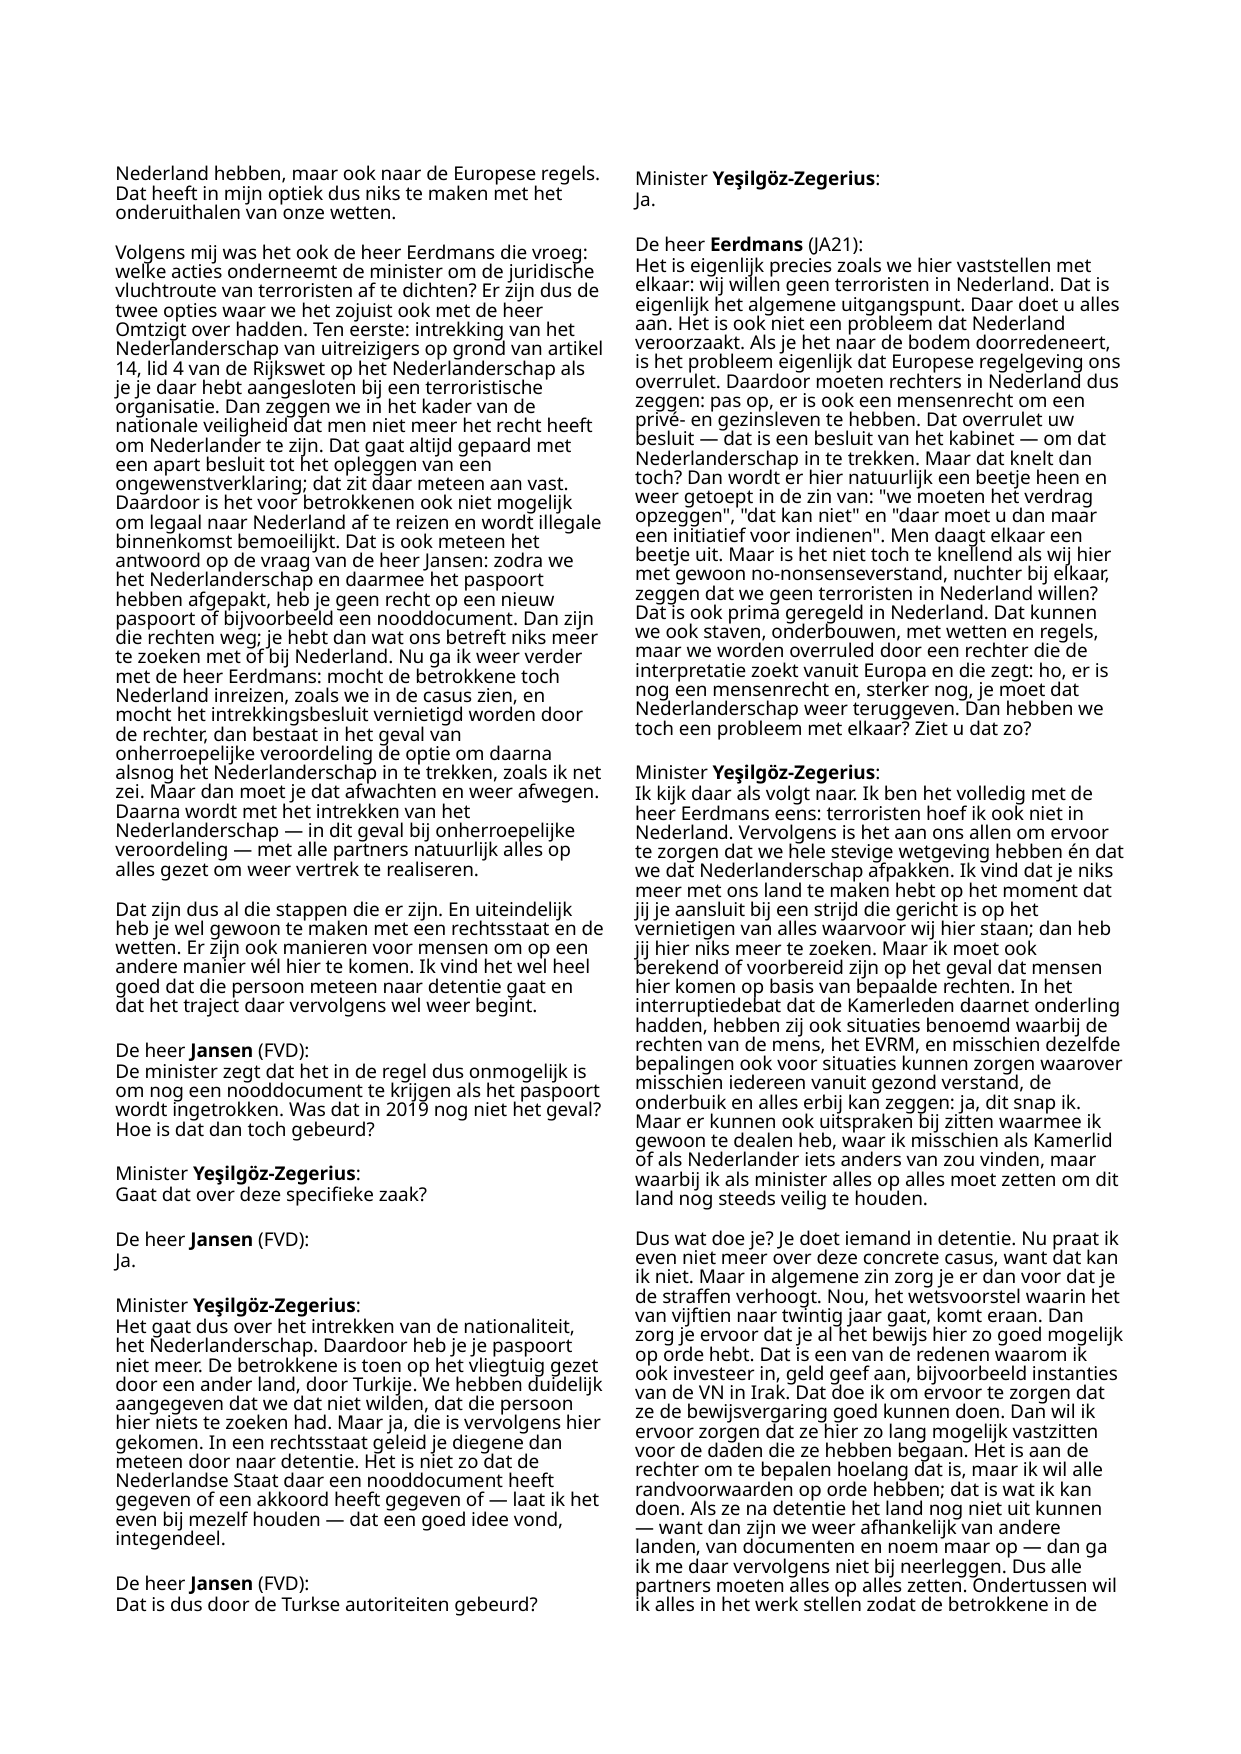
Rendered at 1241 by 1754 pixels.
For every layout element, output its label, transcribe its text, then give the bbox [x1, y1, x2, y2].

text Minister Yeşilgöz-Zegerius: [635, 165, 1125, 191]
text De heer Jansen (FVD): [115, 1226, 605, 1252]
text Dat zijn dus al die stappen die er zijn. En uiteindelijk heb je wel gewoon te maken met een rechtsstaat en de wetten. Er zijn ook manieren voor mensen om op een andere manier wél hier te komen. Ik vind het wel heel goed dat die persoon meteen naar detentie gaat en dat het traject daar vervolgens wel weer begint. [115, 901, 605, 1016]
text De heer Jansen (FVD): [115, 1570, 605, 1596]
text Het gaat dus over het intrekken van de nationaliteit, het Nederlanderschap. Daardoor heb je je paspoort niet meer. De betrokkene is toen op het vliegtuig gezet door een ander land, door Turkije. We hebben duidelijk aangegeven dat we dat niet wilden, dat die persoon hier niets te zoeken had. Maar ja, die is vervolgens hier gekomen. In een rechtsstaat geleid je diegene dan meteen door naar detentie. Het is niet zo dat de Nederlandse Staat daar een nooddocument heeft gegeven of een akkoord heeft gegeven of — laat ik het even bij mezelf houden — dat een goed idee vond, integendeel. [115, 1318, 605, 1549]
text Minister Yeşilgöz-Zegerius: [115, 1292, 605, 1318]
text Dus wat doe je? Je doet iemand in detentie. Nu praat ik even niet meer over deze concrete casus, want dat kan ik niet. Maar in algemene zin zorg je er dan voor dat je de straffen verhoogt. Nou, het wetsvoorstel waarin het van vijftien naar twintig jaar gaat, komt eraan. Dan zorg je ervoor dat je al het bewijs hier zo goed mogelijk op orde hebt. Dat is een van de redenen waarom ik ook investeer in, geld geef aan, bijvoorbeeld instanties van de VN in Irak. Dat doe ik om ervoor te zorgen dat ze de bewijsvergaring goed kunnen doen. Dan wil ik ervoor zorgen dat ze hier zo lang mogelijk vastzitten voor de daden die ze hebben begaan. Het is aan de rechter om te bepalen hoelang dat is, maar ik wil alle randvoorwaarden op orde hebben; dat is wat ik kan doen. Als ze na detentie het land nog niet uit kunnen — want dan zijn we weer afhankelijk van andere landen, van documenten en noem maar op — dan ga ik me daar vervolgens niet bij neerleggen. Dus alle partners moeten alles op alles zetten. Ondertussen wil ik alles in het werk stellen zodat de betrokkene in de [635, 1230, 1125, 1615]
text Het is eigenlijk precies zoals we hier vaststellen met elkaar: wij willen geen terroristen in Nederland. Dat is eigenlijk het algemene uitgangspunt. Daar doet u alles aan. Het is ook niet een probleem dat Nederland veroorzaakt. Als je het naar de bodem doorredeneert, is het probleem eigenlijk dat Europese regelgeving ons overrulet. Daardoor moeten rechters in Nederland dus zeggen: pas op, er is ook een mensenrecht om een privé- en gezinsleven te hebben. Dat overrulet uw besluit — dat is een besluit van het kabinet — om dat Nederlanderschap in te trekken. Maar dat knelt dan toch? Dan wordt er hier natuurlijk een beetje heen en weer getoept in de zin van: "we moeten het verdrag opzeggen", "dat kan niet" en "daar moet u dan maar een initiatief voor indienen". Men daagt elkaar een beetje uit. Maar is het niet toch te knellend als wij hier met gewoon no-nonsenseverstand, nuchter bij elkaar, zeggen dat we geen terroristen in Nederland willen? Dat is ook prima geregeld in Nederland. Dat kunnen we ook staven, onderbouwen, met wetten en regels, maar we worden overruled door een rechter die de interpretatie zoekt vanuit Europa en die zegt: ho, er is nog een mensenrecht en, sterker nog, je moet dat Nederlanderschap weer teruggeven. Dan hebben we toch een probleem met elkaar? Ziet u dat zo? [635, 257, 1125, 739]
text De heer Eerdmans (JA21): [635, 231, 1125, 257]
text Gaat dat over deze specifieke zaak? [115, 1186, 605, 1206]
text De minister zegt dat het in de regel dus onmogelijk is om nog een nooddocument te krijgen als het paspoort wordt ingetrokken. Was dat in 2019 nog niet het geval? Hoe is dat dan toch gebeurd? [115, 1063, 605, 1140]
text Ik kijk daar als volgt naar. Ik ben het volledig met de heer Eerdmans eens: terroristen hoef ik ook niet in Nederland. Vervolgens is het aan ons allen om ervoor te zorgen dat we hele stevige wetgeving hebben én dat we dat Nederlanderschap afpakken. Ik vind dat je niks meer met ons land te maken hebt op het moment dat jij je aansluit bij een strijd die gericht is op het vernietigen van alles waarvoor wij hier staan; dan heb jij hier niks meer te zoeken. Maar ik moet ook berekend of voorbereid zijn op het geval dat mensen hier komen op basis van bepaalde rechten. In het interruptiedebat dat de Kamerleden daarnet onderling hadden, hebben zij ook situaties benoemd waarbij de rechten van de mens, het EVRM, en misschien dezelfde bepalingen ook voor situaties kunnen zorgen waarover misschien iedereen vanuit gezond verstand, de onderbuik en alles erbij kan zeggen: ja, dit snap ik. Maar er kunnen ook uitspraken bij zitten waarmee ik gewoon te dealen heb, waar ik misschien als Kamerlid of als Nederlander iets anders van zou vinden, maar waarbij ik als minister alles op alles moet zetten om dit land nog steeds veilig te houden. [635, 785, 1125, 1209]
text Volgens mij was het ook de heer Eerdmans die vroeg: welke acties onderneemt de minister om de juridische vluchtroute van terroristen af te dichten? Er zijn dus de twee opties waar we het zojuist ook met de heer Omtzigt over hadden. Ten eerste: intrekking van het Nederlanderschap van uitreizigers op grond van artikel 14, lid 4 van de Rijkswet op het Nederlanderschap als je je daar hebt aangesloten bij een terroristische organisatie. Dan zeggen we in het kader van de nationale veiligheid dat men niet meer het recht heeft om Nederlander te zijn. Dat gaat altijd gepaard met een apart besluit tot het opleggen van een ongewenstverklaring; dat zit daar meteen aan vast. Daardoor is het voor betrokkenen ook niet mogelijk om legaal naar Nederland af te reizen en wordt illegale binnenkomst bemoeilijkt. Dat is ook meteen het antwoord op de vraag van de heer Jansen: zodra we het Nederlanderschap en daarmee het paspoort hebben afgepakt, heb je geen recht op een nieuw paspoort of bijvoorbeeld een nooddocument. Dan zijn die rechten weg; je hebt dan wat ons betreft niks meer te zoeken met of bij Nederland. Nu ga ik weer verder met de heer Eerdmans: mocht de betrokkene toch Nederland inreizen, zoals we in de casus zien, en mocht het intrekkingsbesluit vernietigd worden door de rechter, dan bestaat in het geval van onherroepelijke veroordeling de optie om daarna alsnog het Nederlanderschap in te trekken, zoals ik net zei. Maar dan moet je dat afwachten en weer afwegen. Daarna wordt met het intrekken van het Nederlanderschap — in dit geval bij onherroepelijke veroordeling — met alle partners natuurlijk alles op alles gezet om weer vertrek te realiseren. [115, 244, 605, 880]
text Ja. [635, 191, 1125, 210]
text Minister Yeşilgöz-Zegerius: [115, 1161, 605, 1186]
text Minister Yeşilgöz-Zegerius: [635, 759, 1125, 785]
text De heer Jansen (FVD): [115, 1037, 605, 1063]
text Ja. [115, 1252, 605, 1271]
text Dat is dus door de Turkse autoriteiten gebeurd? [115, 1596, 605, 1615]
text Nederland hebben, maar ook naar de Europese regels. Dat heeft in mijn optiek dus niks te maken met het onderuithalen van onze wetten. [115, 165, 605, 223]
